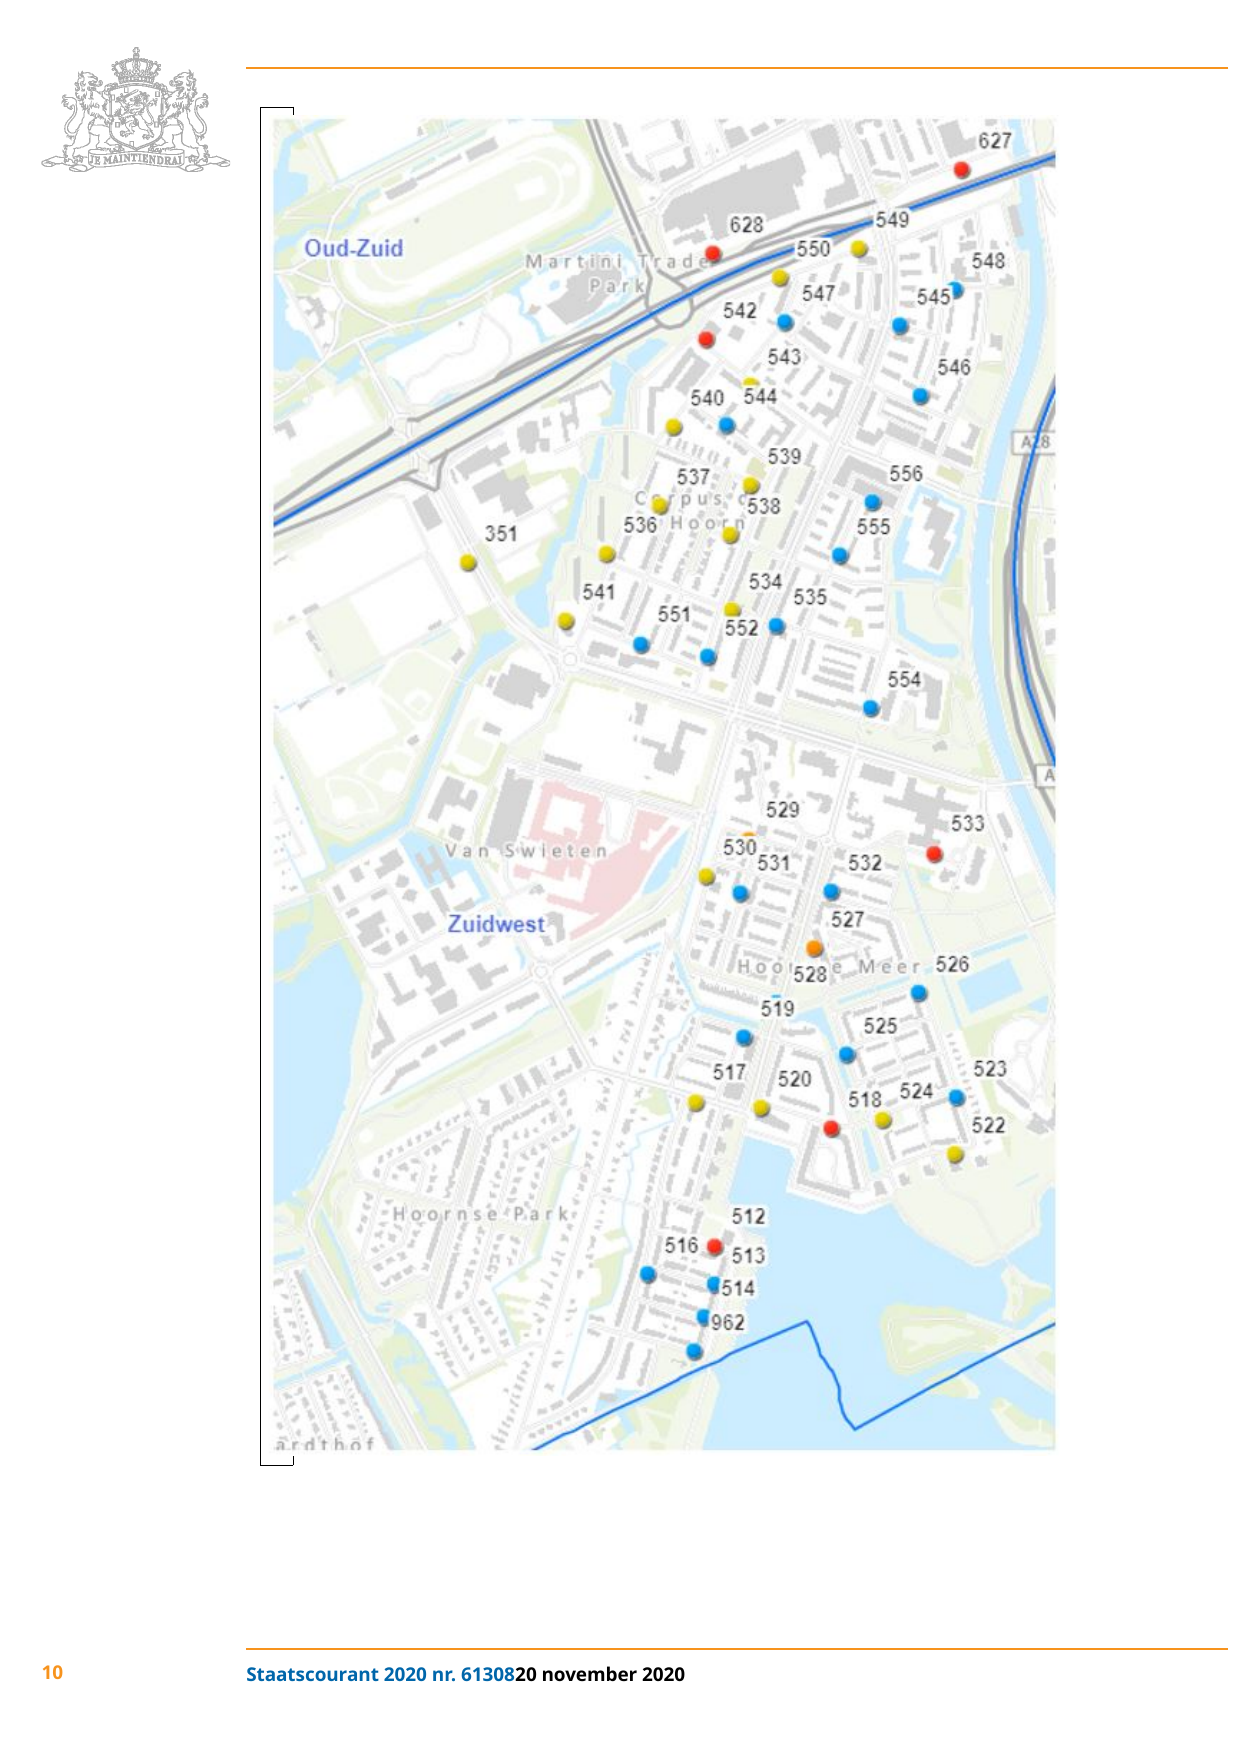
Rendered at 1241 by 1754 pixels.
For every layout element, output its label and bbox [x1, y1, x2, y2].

picture [41, 47, 231, 172]
picture [268, 115, 1060, 1456]
